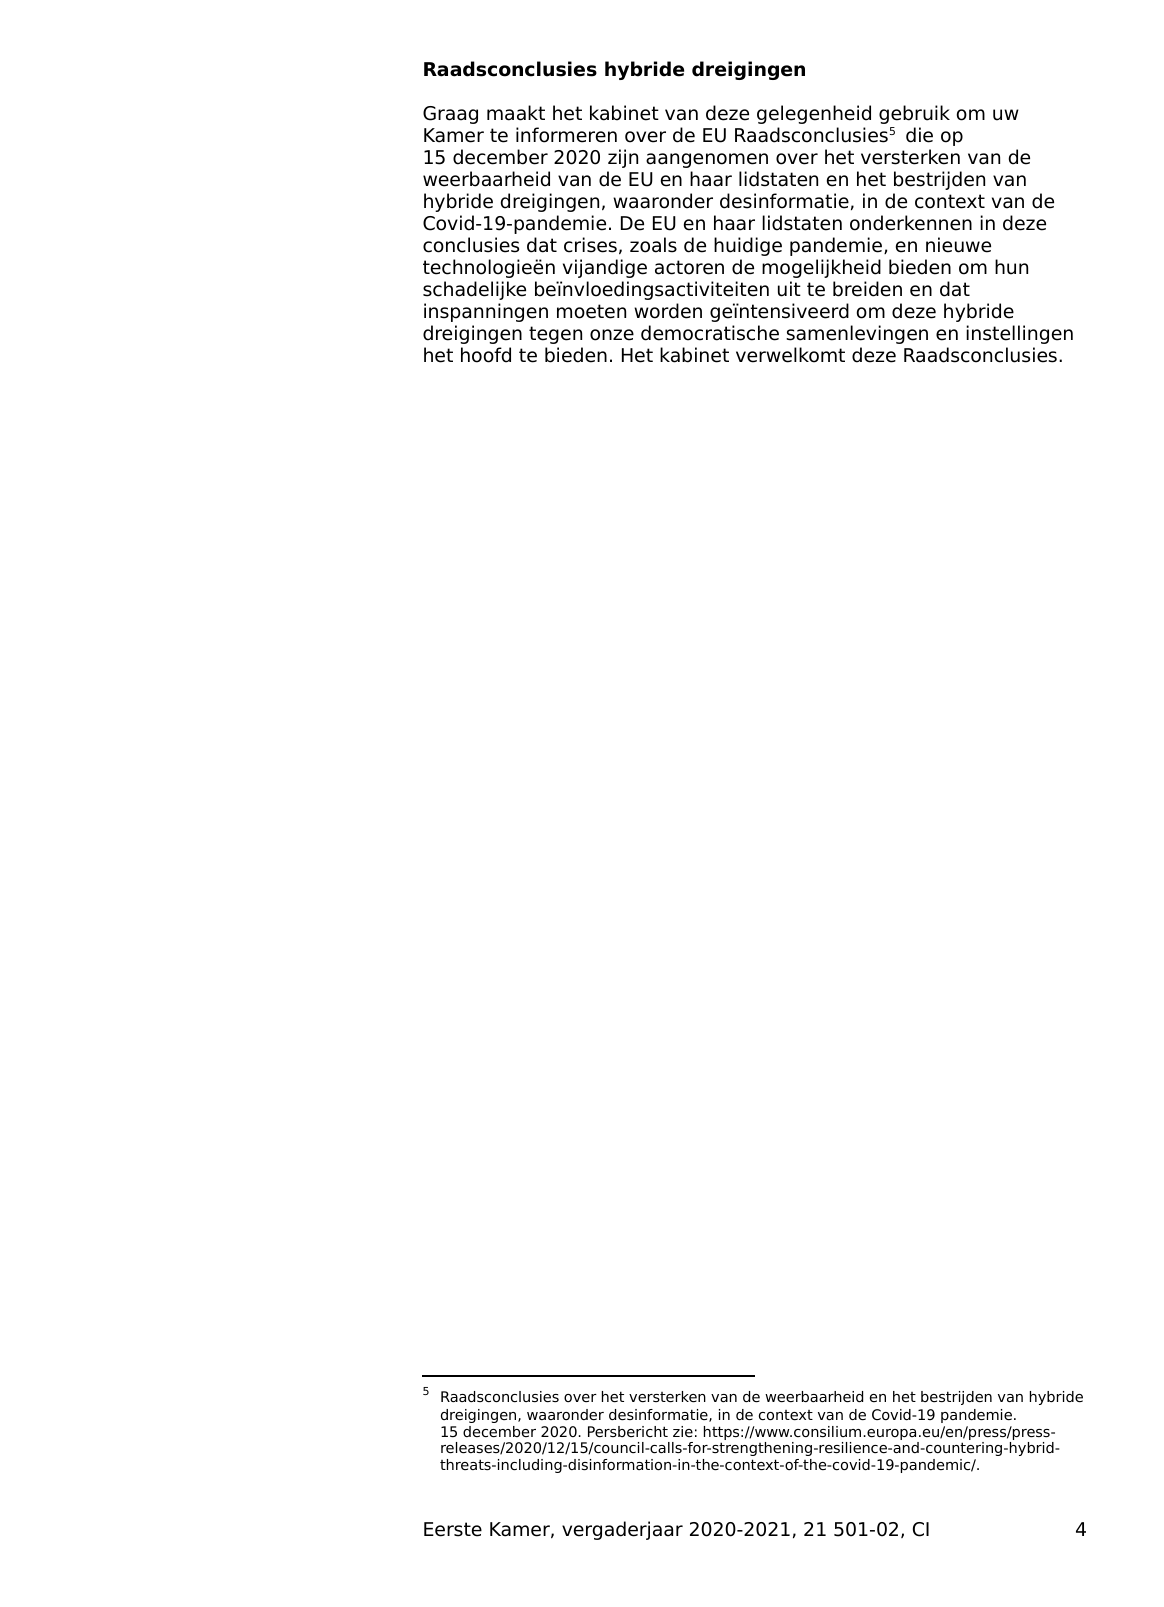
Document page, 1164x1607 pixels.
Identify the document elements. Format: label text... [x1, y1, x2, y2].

text Raadsconclusies over het versterken van de weerbaarheid en het bestrijden van hybride dreigingen, waaronder desinformatie, in de context van de Covid-19 pandemie. 15 december 2020. Persbericht zie: https://www.consilium.europa.eu/en/press/press-releases/2020/12/15/council-calls-for-strengthening-resilience-and-countering-hybrid-threats-including-disinformation-in-the-context-of-the-covid-19-pandemic/. [422, 1385, 1087, 1474]
subtitle Raadsconclusies hybride dreigingen [422, 59, 1087, 81]
text Graag maakt het kabinet van deze gelegenheid gebruik om uw Kamer te informeren over de EU Raadsconclusies die op 15 december 2020 zijn aangenomen over het versterken van de weerbaarheid van de EU en haar lidstaten en het bestrijden van hybride dreigingen, waaronder desinformatie, in de context van de Covid-19-pandemie. De EU en haar lidstaten onderkennen in deze conclusies dat crises, zoals de huidige pandemie, en nieuwe technologieën vijandige actoren de mogelijkheid bieden om hun schadelijke beïnvloedingsactiviteiten uit te breiden en dat inspanningen moeten worden geïntensiveerd om deze hybride dreigingen tegen onze democratische samenlevingen en instellingen het hoofd te bieden. Het kabinet verwelkomt deze Raadsconclusies. [422, 103, 1087, 367]
